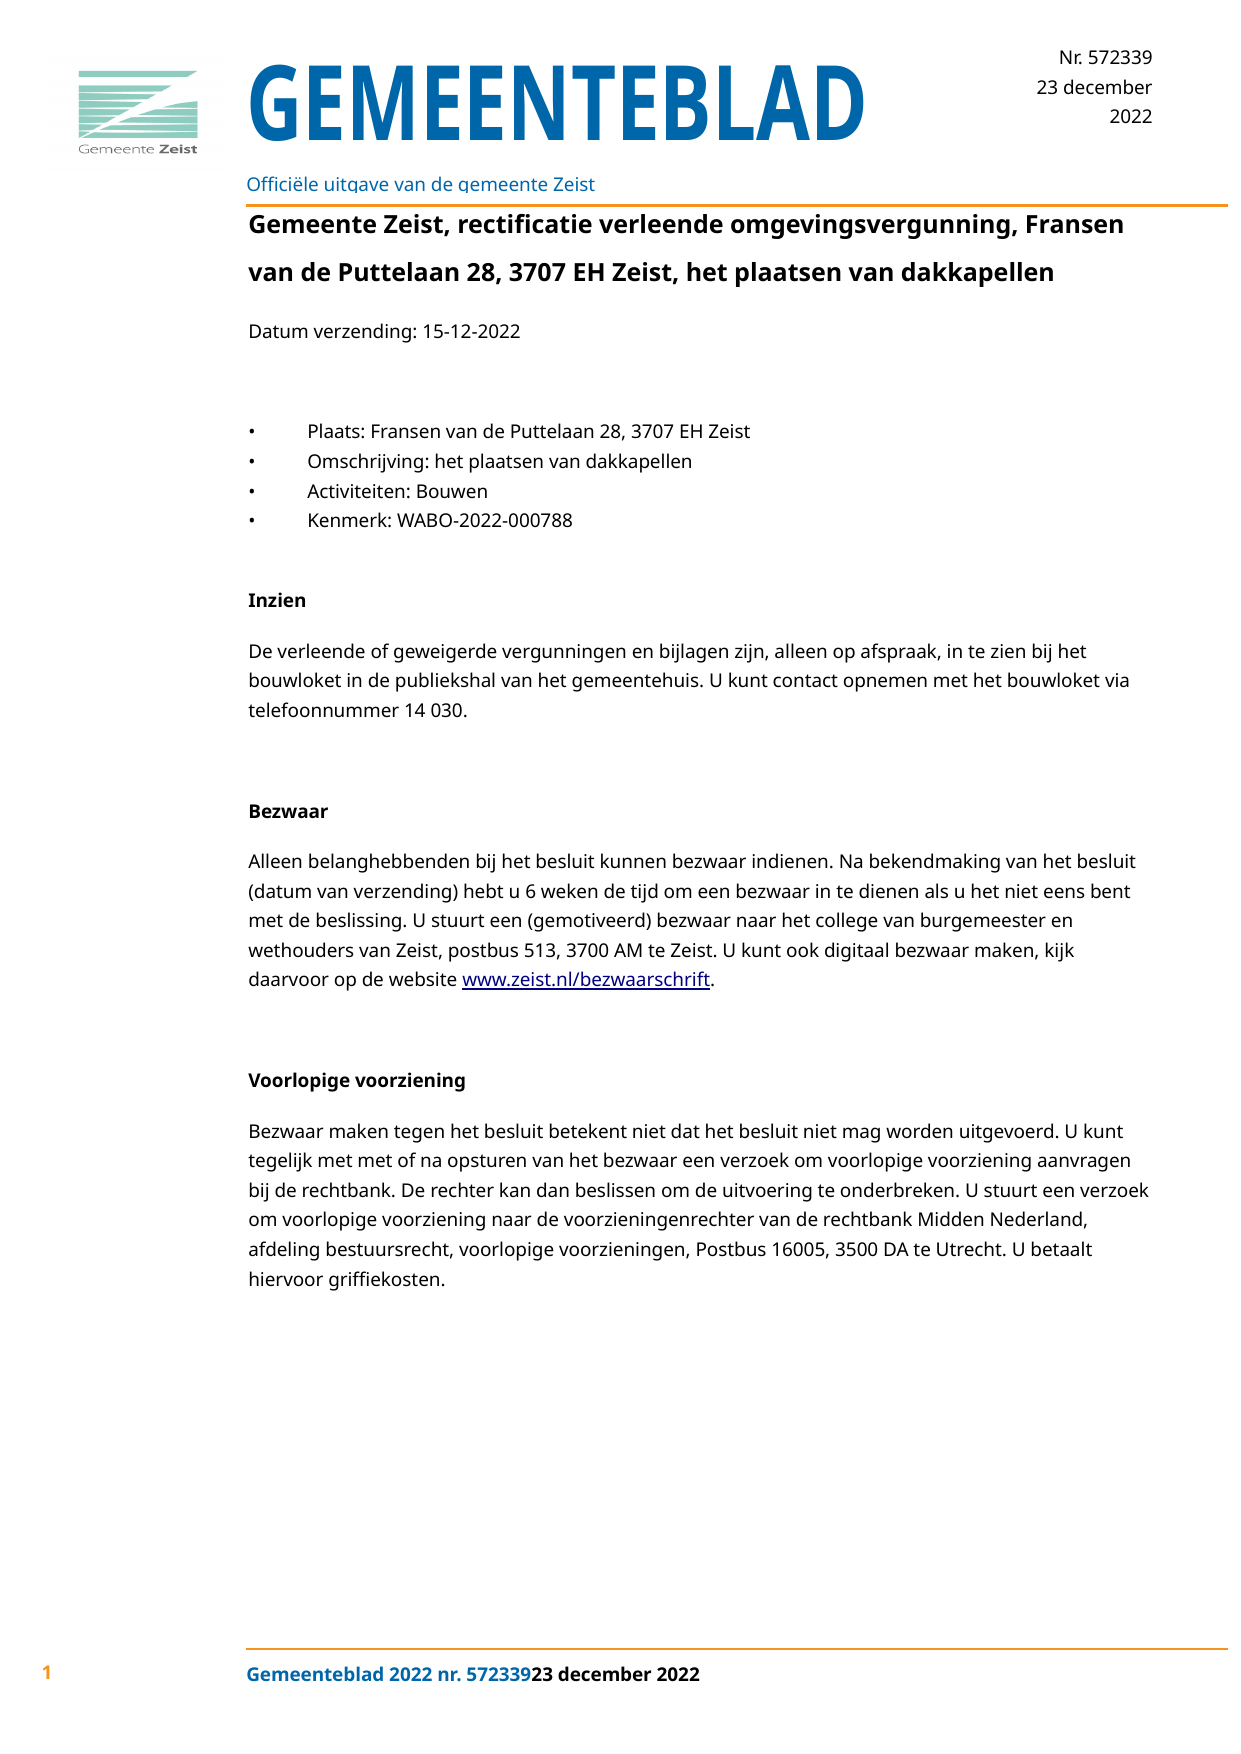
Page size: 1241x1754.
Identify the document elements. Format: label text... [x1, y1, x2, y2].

text Gemeente Zeist, rectificatie verleende omgevingsvergunning, Fransen van de Puttelaan 28, 3707 EH Zeist, het plaatsen van dakkapellen [248, 207, 1152, 288]
picture [41, 47, 231, 172]
list Omschrijving: het plaatsen van dakkapellen [248, 448, 1152, 474]
text Bezwaar [248, 798, 1152, 824]
text Bezwaar maken tegen het besluit betekent niet dat het besluit niet mag worden uitgevoerd. U kunt tegelijk met met of na opsturen van het bezwaar een verzoek om voorlopige voorziening aanvragen bij de rechtbank. De rechter kan dan beslissen om de uitvoering te onderbreken. U stuurt een verzoek om voorlopige voorziening naar de voorzieningenrechter van de rechtbank Midden Nederland, afdeling bestuursrecht, voorlopige voorzieningen, Postbus 16005, 3500 DA te Utrecht. U betaalt hiervoor griffiekosten. [248, 1118, 1152, 1292]
text Datum verzending: 15-12-2022 [248, 318, 1152, 344]
list Activiteiten: Bouwen [248, 478, 1152, 504]
text Inzien [248, 587, 1152, 613]
text Voorlopige voorziening [248, 1067, 1152, 1093]
list Plaats: Fransen van de Puttelaan 28, 3707 EH Zeist [248, 419, 1152, 444]
list Kenmerk: WABO-2022-000788 [248, 507, 1152, 533]
text De verleende of geweigerde vergunningen en bijlagen zijn, alleen op afspraak, in te zien bij het bouwloket in de publiekshal van het gemeentehuis. U kunt contact opnemen met het bouwloket via telefoonnummer 14 030. [248, 638, 1152, 723]
text Alleen belanghebbenden bij het besluit kunnen bezwaar indienen. Na bekendmaking van het besluit (datum van verzending) hebt u 6 weken de tijd om een bezwaar in te dienen als u het niet eens bent met de beslissing. U stuurt een (gemotiveerd) bezwaar naar het college van burgemeester en wethouders van Zeist, postbus 513, 3700 AM te Zeist. U kunt ook digitaal bezwaar maken, kijk daarvoor op de website www.zeist.nl/bezwaarschrift. [248, 848, 1152, 992]
